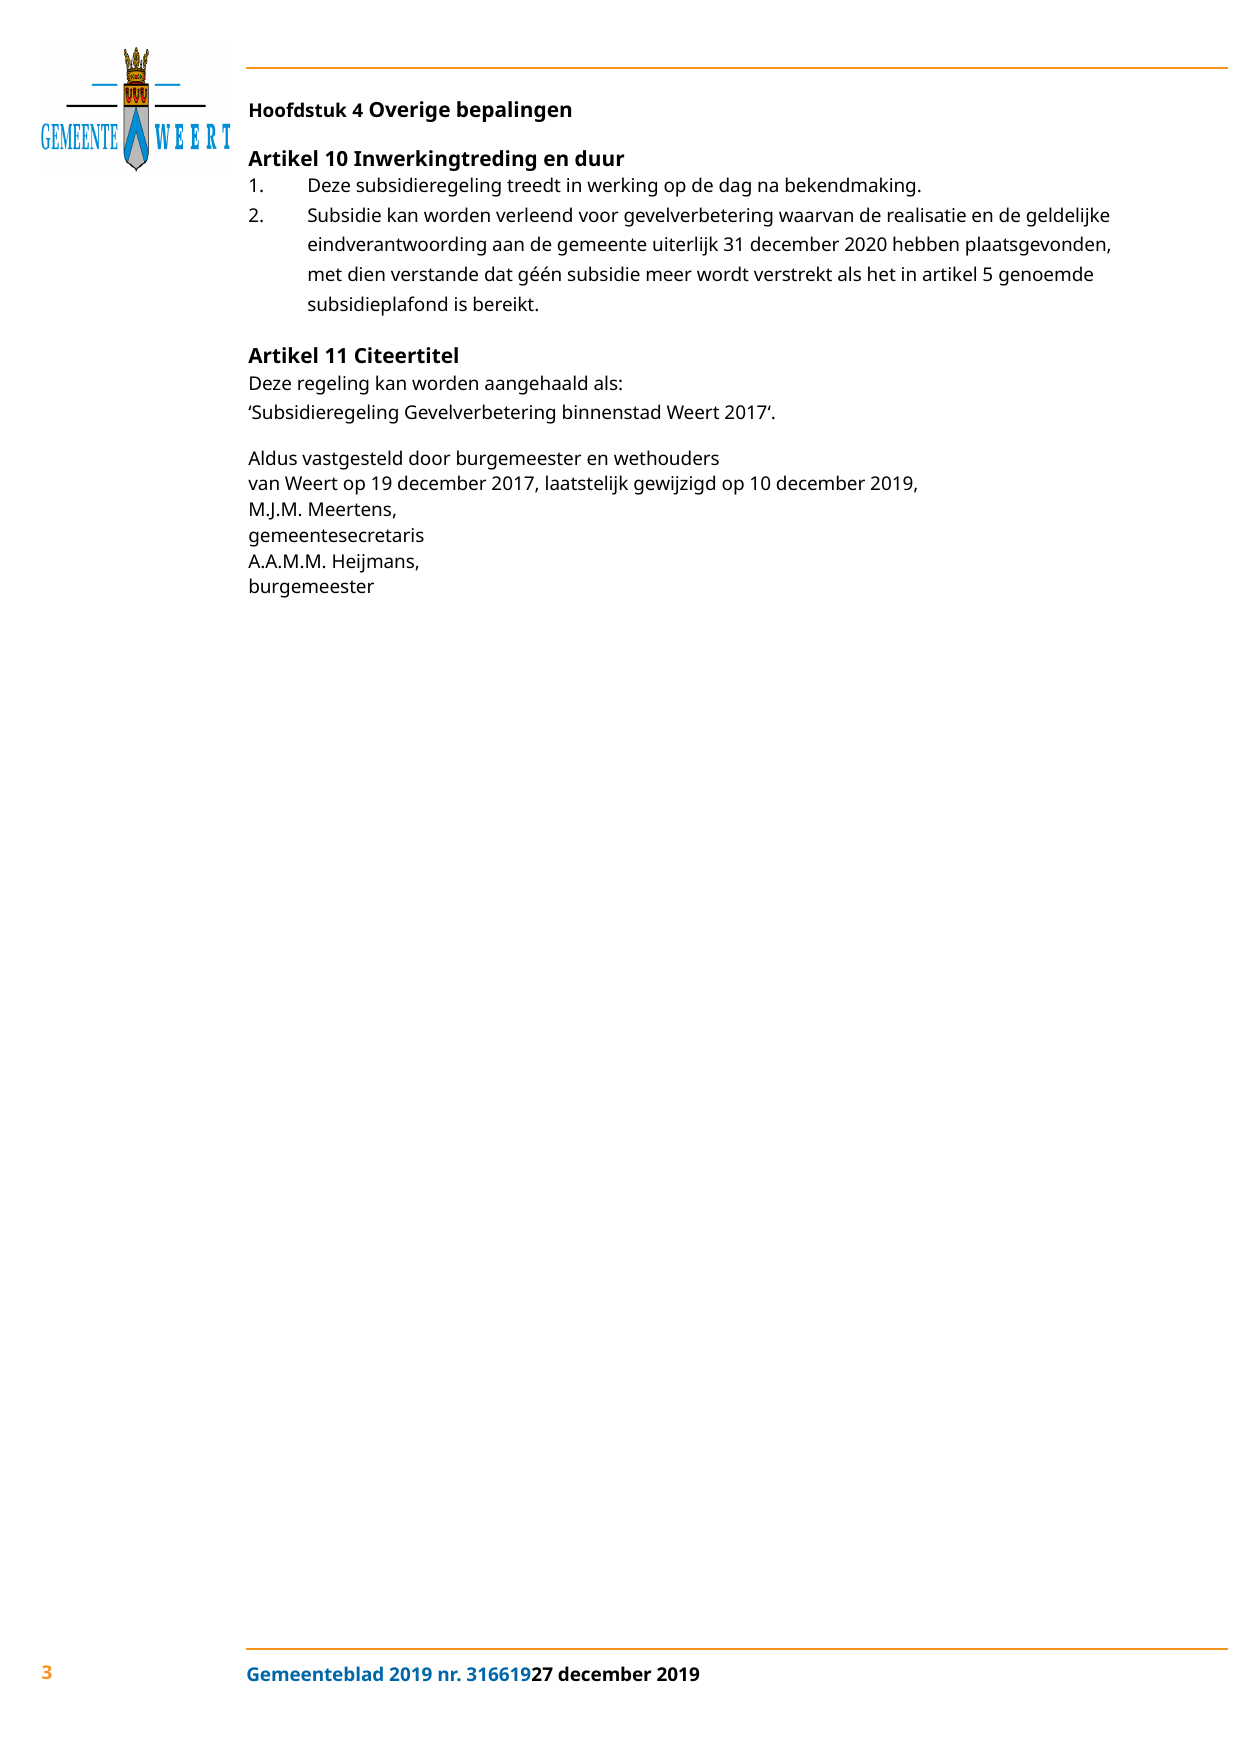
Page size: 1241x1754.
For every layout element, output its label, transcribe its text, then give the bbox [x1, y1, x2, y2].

text Hoofdstuk 4 Overige bepalingen [248, 95, 1152, 123]
text gemeentesecretaris [248, 522, 1152, 548]
text M.J.M. Meertens, [248, 496, 1152, 522]
text Aldus vastgesteld door burgemeester en wethouders [248, 445, 1152, 471]
picture [41, 47, 231, 172]
text burgemeester [248, 573, 1152, 599]
text Artikel 11 Citeertitel [248, 341, 1152, 370]
text Deze regeling kan worden aangehaald als: [248, 370, 1152, 395]
list Subsidie kan worden verleend voor gevelverbetering waarvan de realisatie en de geldelijke eindverantwoording aan de gemeente uiterlijk 31 december 2020 hebben plaatsgevonden, met dien verstande dat géén subsidie meer wordt verstrekt als het in artikel 5 genoemde subsidieplafond is bereikt. [248, 202, 1152, 317]
text A.A.M.M. Heijmans, [248, 548, 1152, 573]
list Deze subsidieregeling treedt in werking op de dag na bekendmaking. [248, 172, 1152, 198]
text Artikel 10 Inwerkingtreding en duur [248, 144, 1152, 172]
text van Weert op 19 december 2017, laatstelijk gewijzigd op 10 december 2019, [248, 471, 1152, 496]
text ‘Subsidieregeling Gevelverbetering binnenstad Weert 2017‘. [248, 399, 1152, 425]
